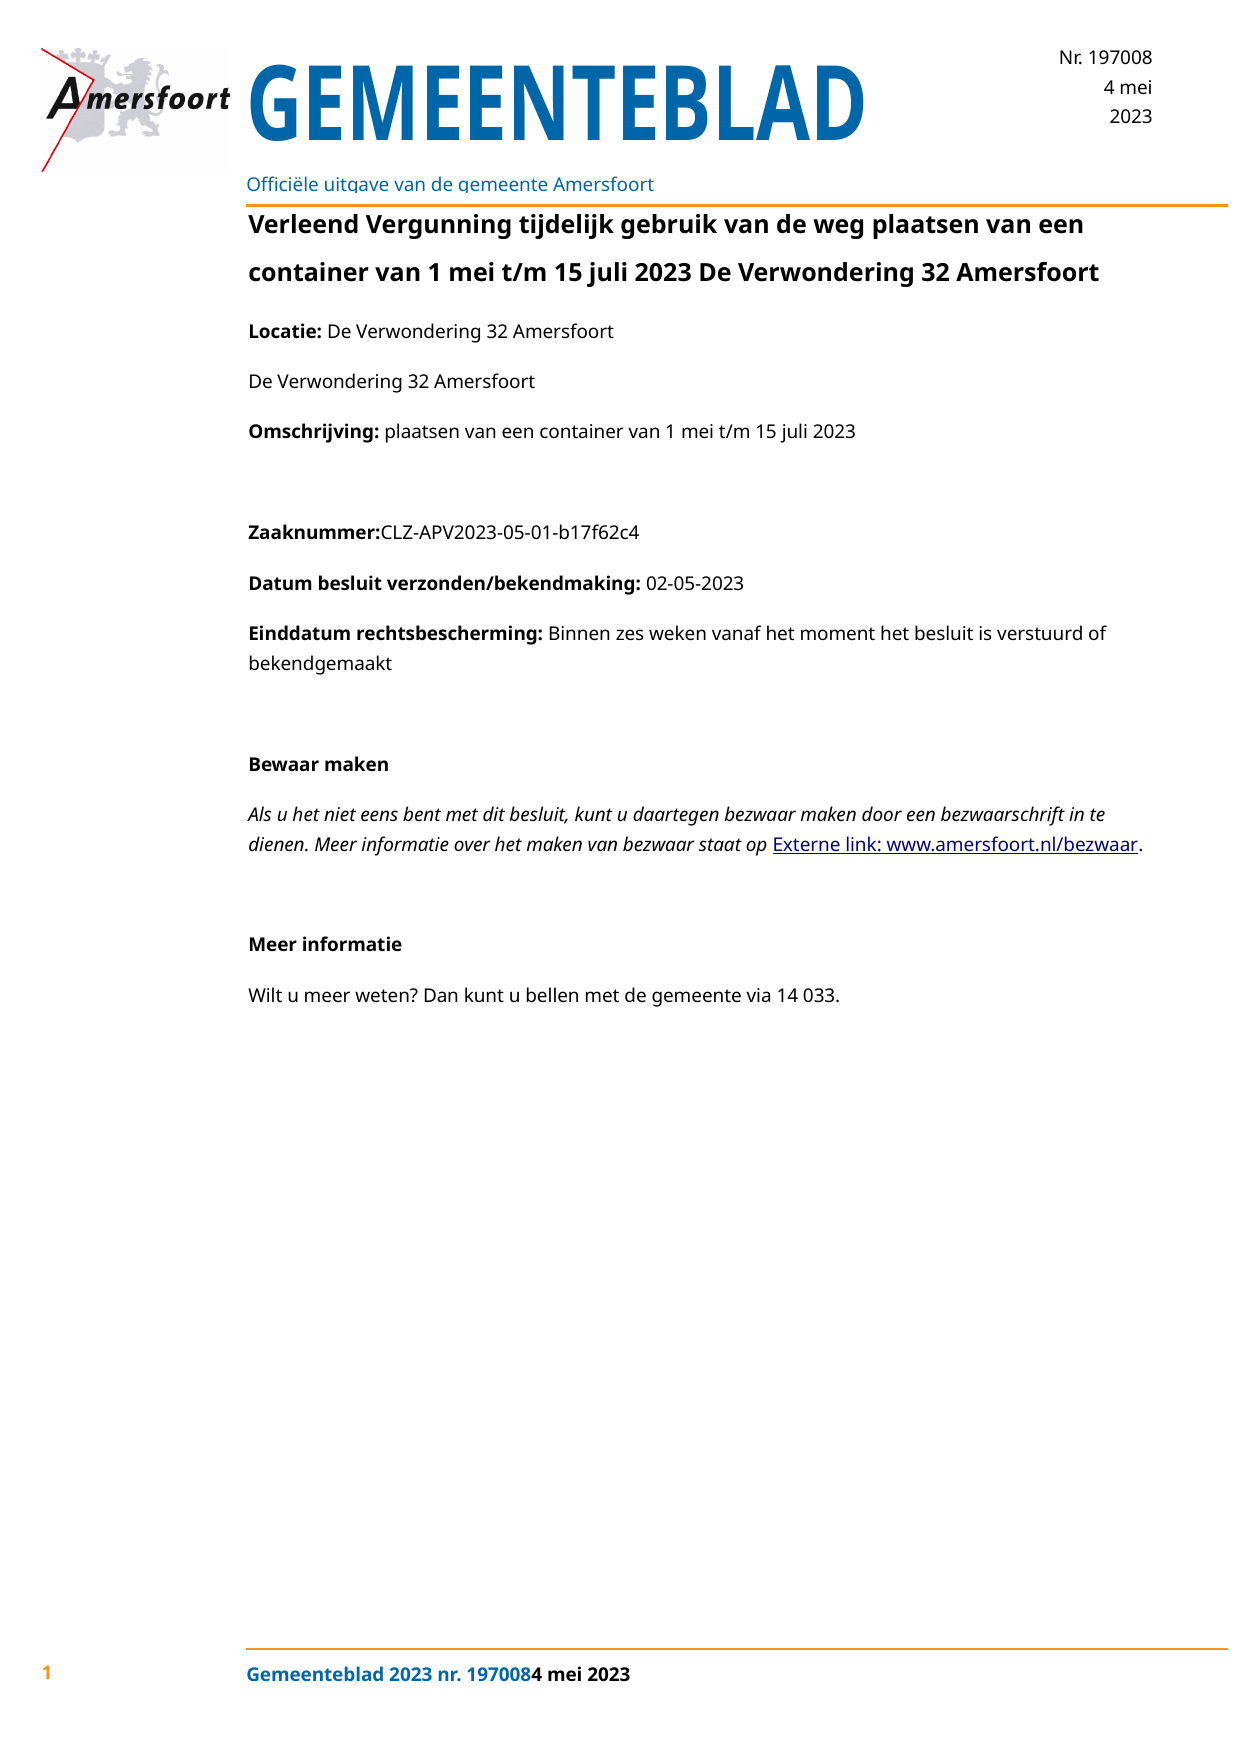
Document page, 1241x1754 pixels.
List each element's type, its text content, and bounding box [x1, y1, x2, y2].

text Wilt u meer weten? Dan kunt u bellen met de gemeente via 14 033. [248, 982, 1152, 1008]
text Locatie: De Verwondering 32 Amersfoort [248, 318, 1152, 344]
text Omschrijving: plaatsen van een container van 1 mei t/m 15 juli 2023 [248, 419, 1152, 444]
text De Verwondering 32 Amersfoort [248, 368, 1152, 394]
text Datum besluit verzonden/bekendmaking: 02-05-2023 [248, 570, 1152, 596]
text Bewaar maken [248, 751, 1152, 777]
text Zaaknummer:CLZ-APV2023-05-01-b17f62c4 [248, 519, 1152, 545]
text Einddatum rechtsbescherming: Binnen zes weken vanaf het moment het besluit is verstuurd of bekendgemaakt [248, 620, 1152, 676]
text Meer informatie [248, 932, 1152, 957]
text Als u het niet eens bent met dit besluit, kunt u daartegen bezwaar maken door een bezwaarschrift in te dienen. Meer informatie over het maken van bezwaar staat op Externe link: www.amersfoort.nl/bezwaar. [248, 801, 1152, 857]
text Verleend Vergunning tijdelijk gebruik van de weg plaatsen van een container van 1 mei t/m 15 juli 2023 De Verwondering 32 Amersfoort [248, 207, 1152, 288]
picture [41, 47, 231, 172]
